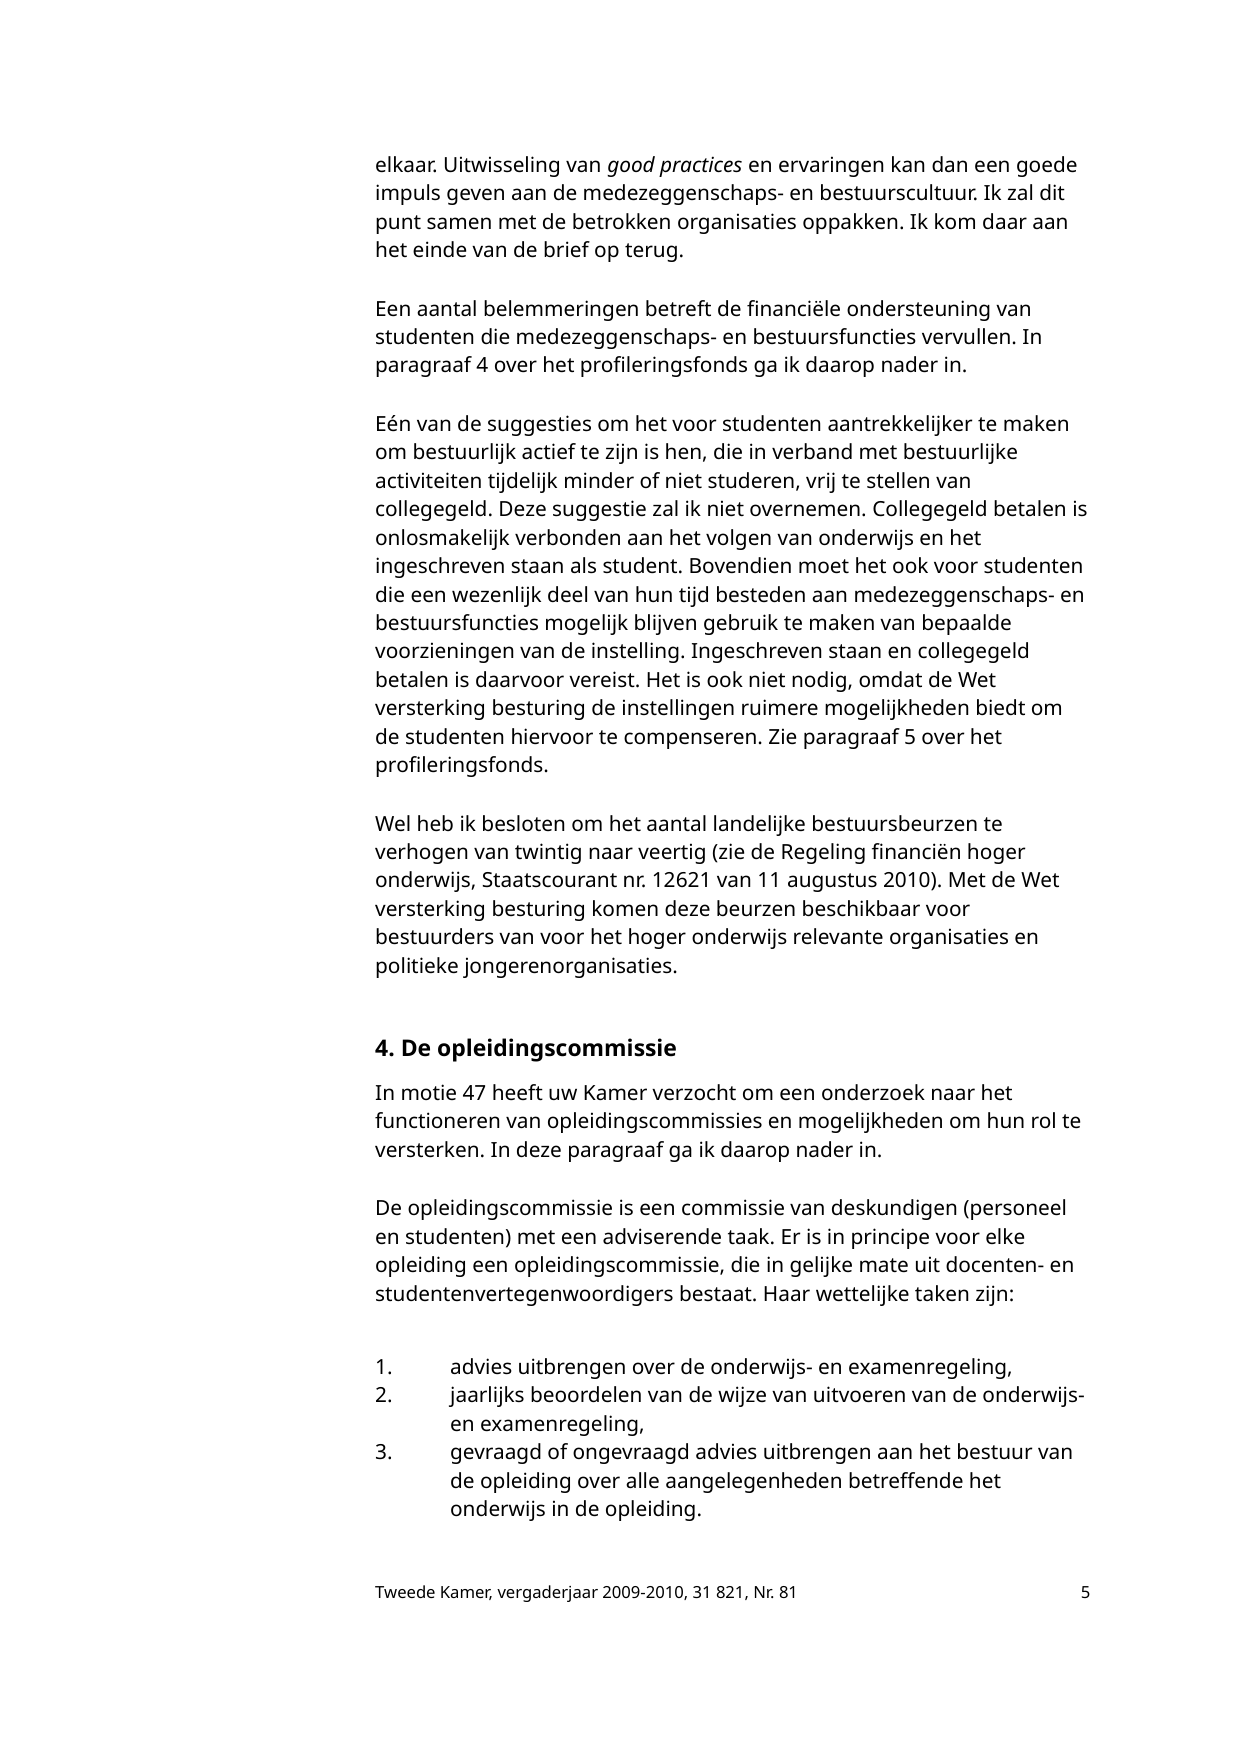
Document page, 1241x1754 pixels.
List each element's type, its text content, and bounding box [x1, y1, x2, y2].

text elkaar. Uitwisseling van good practices en ervaringen kan dan een goede impuls geven aan de medezeggenschaps- en bestuurscultuur. Ik zal dit punt samen met de betrokken organisaties oppakken. Ik kom daar aan het einde van de brief op terug. [375, 150, 1090, 264]
list advies uitbrengen over de onderwijs- en examenregeling, [375, 1352, 1090, 1381]
text In motie 47 heeft uw Kamer verzocht om een onderzoek naar het functioneren van opleidingscommissies en mogelijkheden om hun rol te versterken. In deze paragraaf ga ik daarop nader in. [375, 1078, 1090, 1163]
text Een aantal belemmeringen betreft de financiële ondersteuning van studenten die medezeggenschaps- en bestuursfuncties vervullen. In paragraaf 4 over het profileringsfonds ga ik daarop nader in. [375, 294, 1090, 379]
text Eén van de suggesties om het voor studenten aantrekkelijker te maken om bestuurlijk actief te zijn is hen, die in verband met bestuurlijke activiteiten tijdelijk minder of niet studeren, vrij te stellen van collegegeld. Deze suggestie zal ik niet overnemen. Collegegeld betalen is onlosmakelijk verbonden aan het volgen van onderwijs en het ingeschreven staan als student. Bovendien moet het ook voor studenten die een wezenlijk deel van hun tijd besteden aan medezeggenschaps- en bestuursfuncties mogelijk blijven gebruik te maken van bepaalde voorzieningen van de instelling. Ingeschreven staan en collegegeld betalen is daarvoor vereist. Het is ook niet nodig, omdat de Wet versterking besturing de instellingen ruimere mogelijkheden biedt om de studenten hiervoor te compenseren. Zie paragraaf 5 over het profileringsfonds. [375, 409, 1090, 779]
subtitle 4. De opleidingscommissie [375, 1032, 1090, 1063]
text Wel heb ik besloten om het aantal landelijke bestuursbeurzen te verhogen van twintig naar veertig (zie de Regeling financiën hoger onderwijs, Staatscourant nr. 12621 van 11 augustus 2010). Met de Wet versterking besturing komen deze beurzen beschikbaar voor bestuurders van voor het hoger onderwijs relevante organisaties en politieke jongerenorganisaties. [375, 809, 1090, 979]
list gevraagd of ongevraagd advies uitbrengen aan het bestuur van de opleiding over alle aangelegenheden betreffende het onderwijs in de opleiding. [375, 1437, 1090, 1523]
list jaarlijks beoordelen van de wijze van uitvoeren van de onderwijs- en examenregeling, [375, 1381, 1090, 1437]
text De opleidingscommissie is een commissie van deskundigen (personeel en studenten) met een adviserende taak. Er is in principe voor elke opleiding een opleidingscommissie, die in gelijke mate uit docenten- en studentenvertegenwoordigers bestaat. Haar wettelijke taken zijn: [375, 1193, 1090, 1307]
